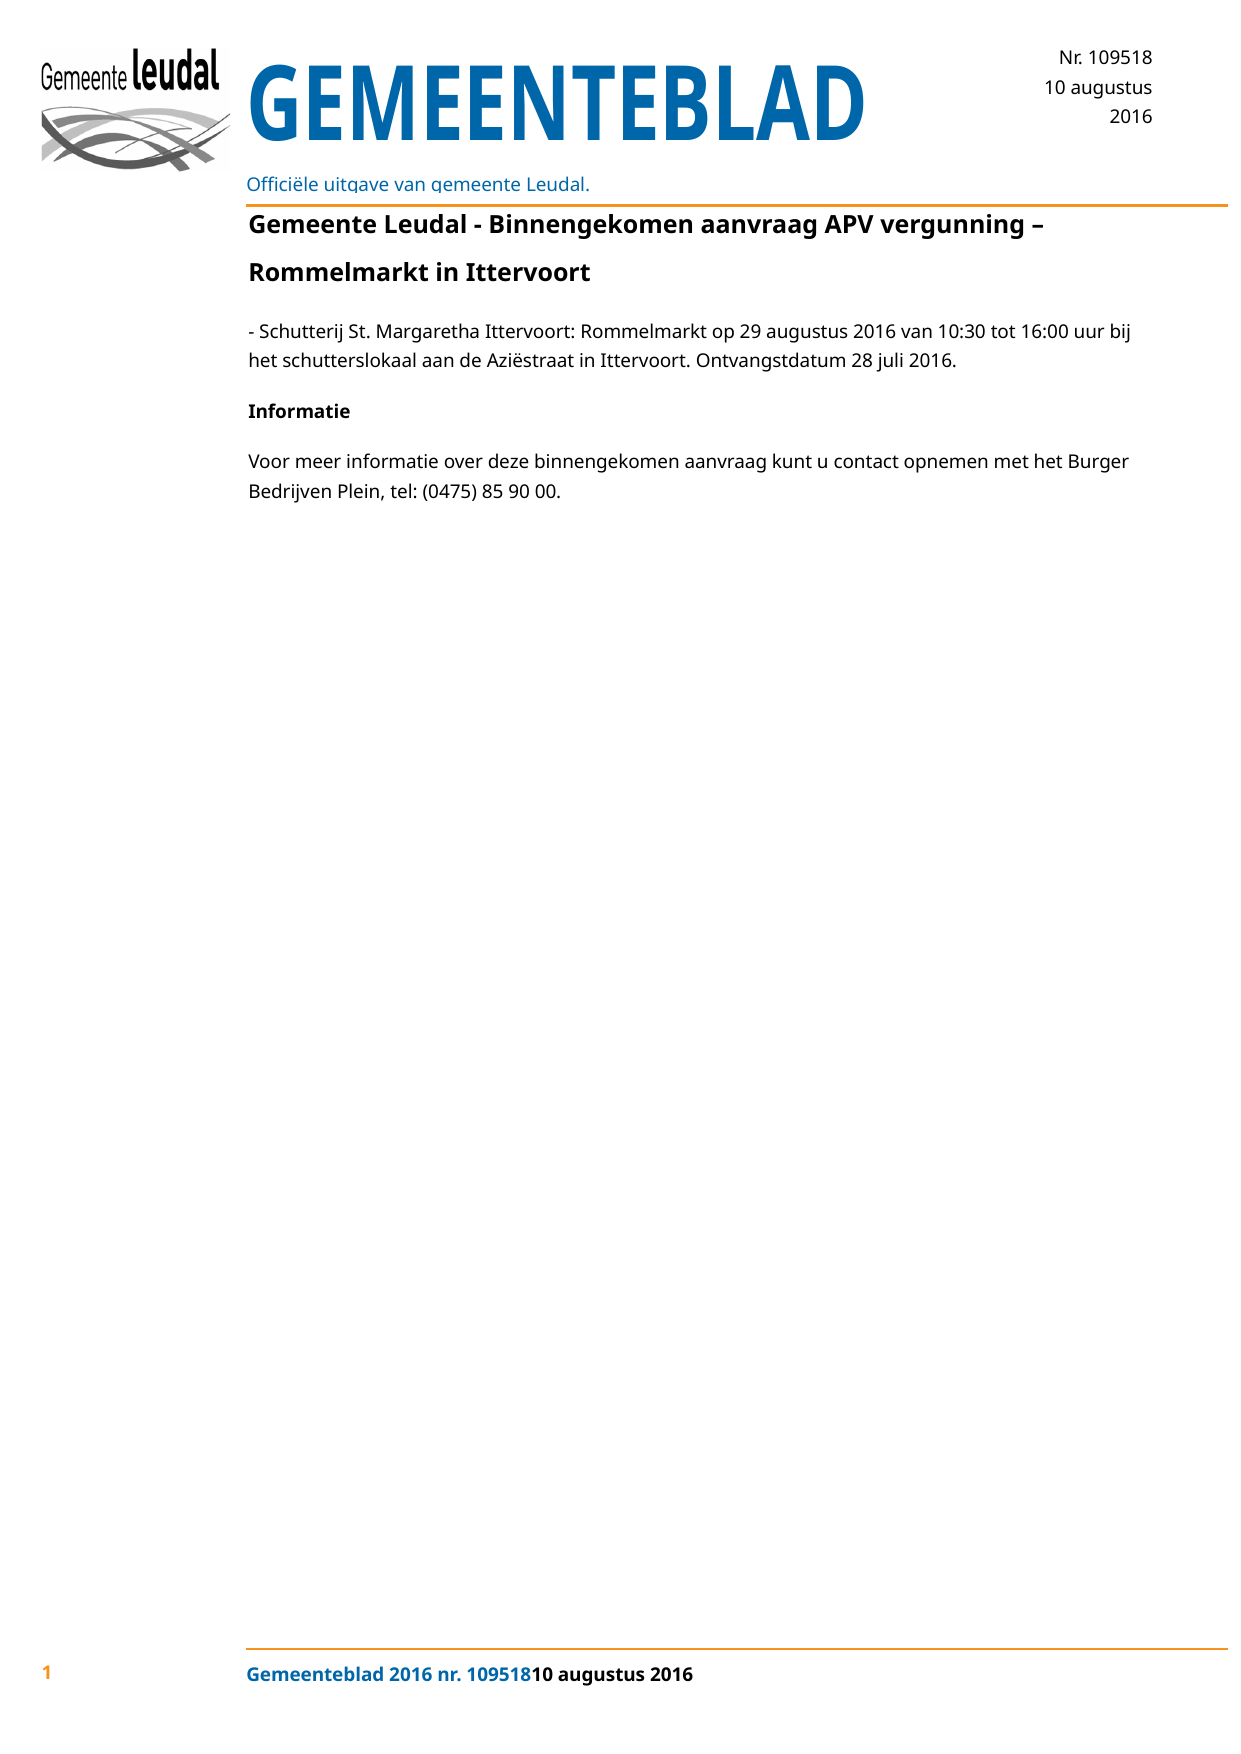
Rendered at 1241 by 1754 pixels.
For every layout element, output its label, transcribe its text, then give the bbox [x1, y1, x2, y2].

text Voor meer informatie over deze binnengekomen aanvraag kunt u contact opnemen met het Burger Bedrijven Plein, tel: (0475) 85 90 00. [248, 448, 1152, 504]
text Gemeente Leudal - Binnengekomen aanvraag APV vergunning – Rommelmarkt in Ittervoort [248, 207, 1152, 288]
text - Schutterij St. Margaretha Ittervoort: Rommelmarkt op 29 augustus 2016 van 10:30 tot 16:00 uur bij het schutterslokaal aan de Aziëstraat in Ittervoort. Ontvangstdatum 28 juli 2016. [248, 318, 1152, 373]
text Informatie [248, 398, 1152, 424]
picture [41, 47, 231, 172]
